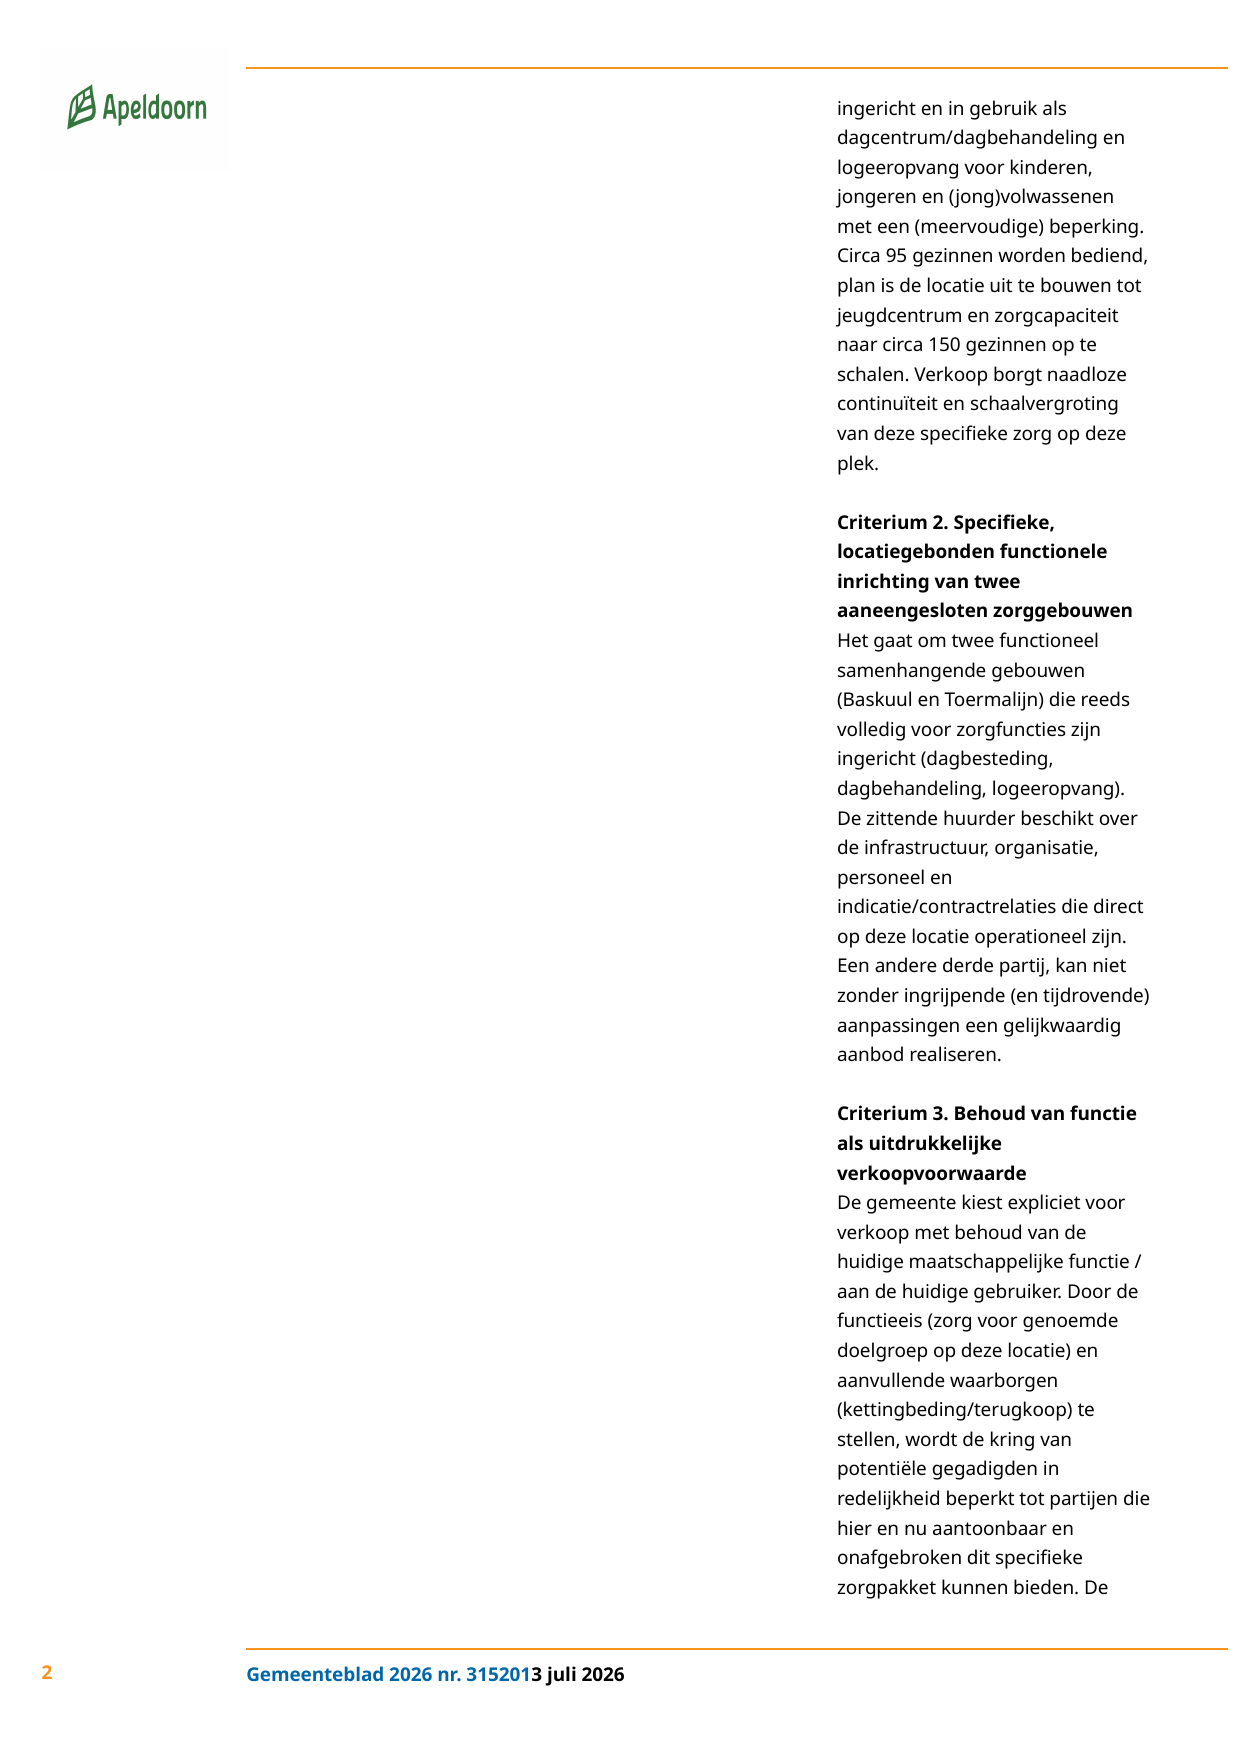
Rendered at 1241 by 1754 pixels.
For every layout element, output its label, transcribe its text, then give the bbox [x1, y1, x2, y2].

table_cell ingericht en in gebruik als dagcentrum/dagbehandeling en logeeropvang voor kinderen, jongeren en (jong)volwassenen met een (meervoudige) beperking. Circa 95 gezinnen worden bediend, plan is de locatie uit te bouwen tot jeugdcentrum en zorgcapaciteit naar circa 150 gezinnen op te schalen. Verkoop borgt naadloze continuïteit en schaalvergroting van deze specifieke zorg op deze plek. Criterium 2. Specifieke, locatiegebonden functionele inrichting van twee aaneengesloten zorggebouwen Het gaat om twee functioneel samenhangende gebouwen (Baskuul en Toermalijn) die reeds volledig voor zorgfuncties zijn ingericht (dagbesteding, dagbehandeling, logeeropvang). De zittende huurder beschikt over de infrastructuur, organisatie, personeel en indicatie/contractrelaties die direct op deze locatie operationeel zijn. Een andere derde partij, kan niet zonder ingrijpende (en tijdrovende) aanpassingen een gelijkwaardig aanbod realiseren. Criterium 3. Behoud van functie als uitdrukkelijke verkoopvoorwaarde De gemeente kiest expliciet voor verkoop met behoud van de huidige maatschappelijke functie / aan de huidige gebruiker. Door de functieeis (zorg voor genoemde doelgroep op deze locatie) en aanvullende waarborgen (kettingbeding/terugkoop) te stellen, wordt de kring van potentiële gegadigden in redelijkheid beperkt tot partijen die hier en nu aantoonbaar en onafgebroken dit specifieke zorgpakket kunnen bieden. De [837, 95, 1152, 1600]
table_cell [248, 95, 542, 1600]
table_cell [543, 95, 837, 1600]
picture [41, 47, 231, 172]
